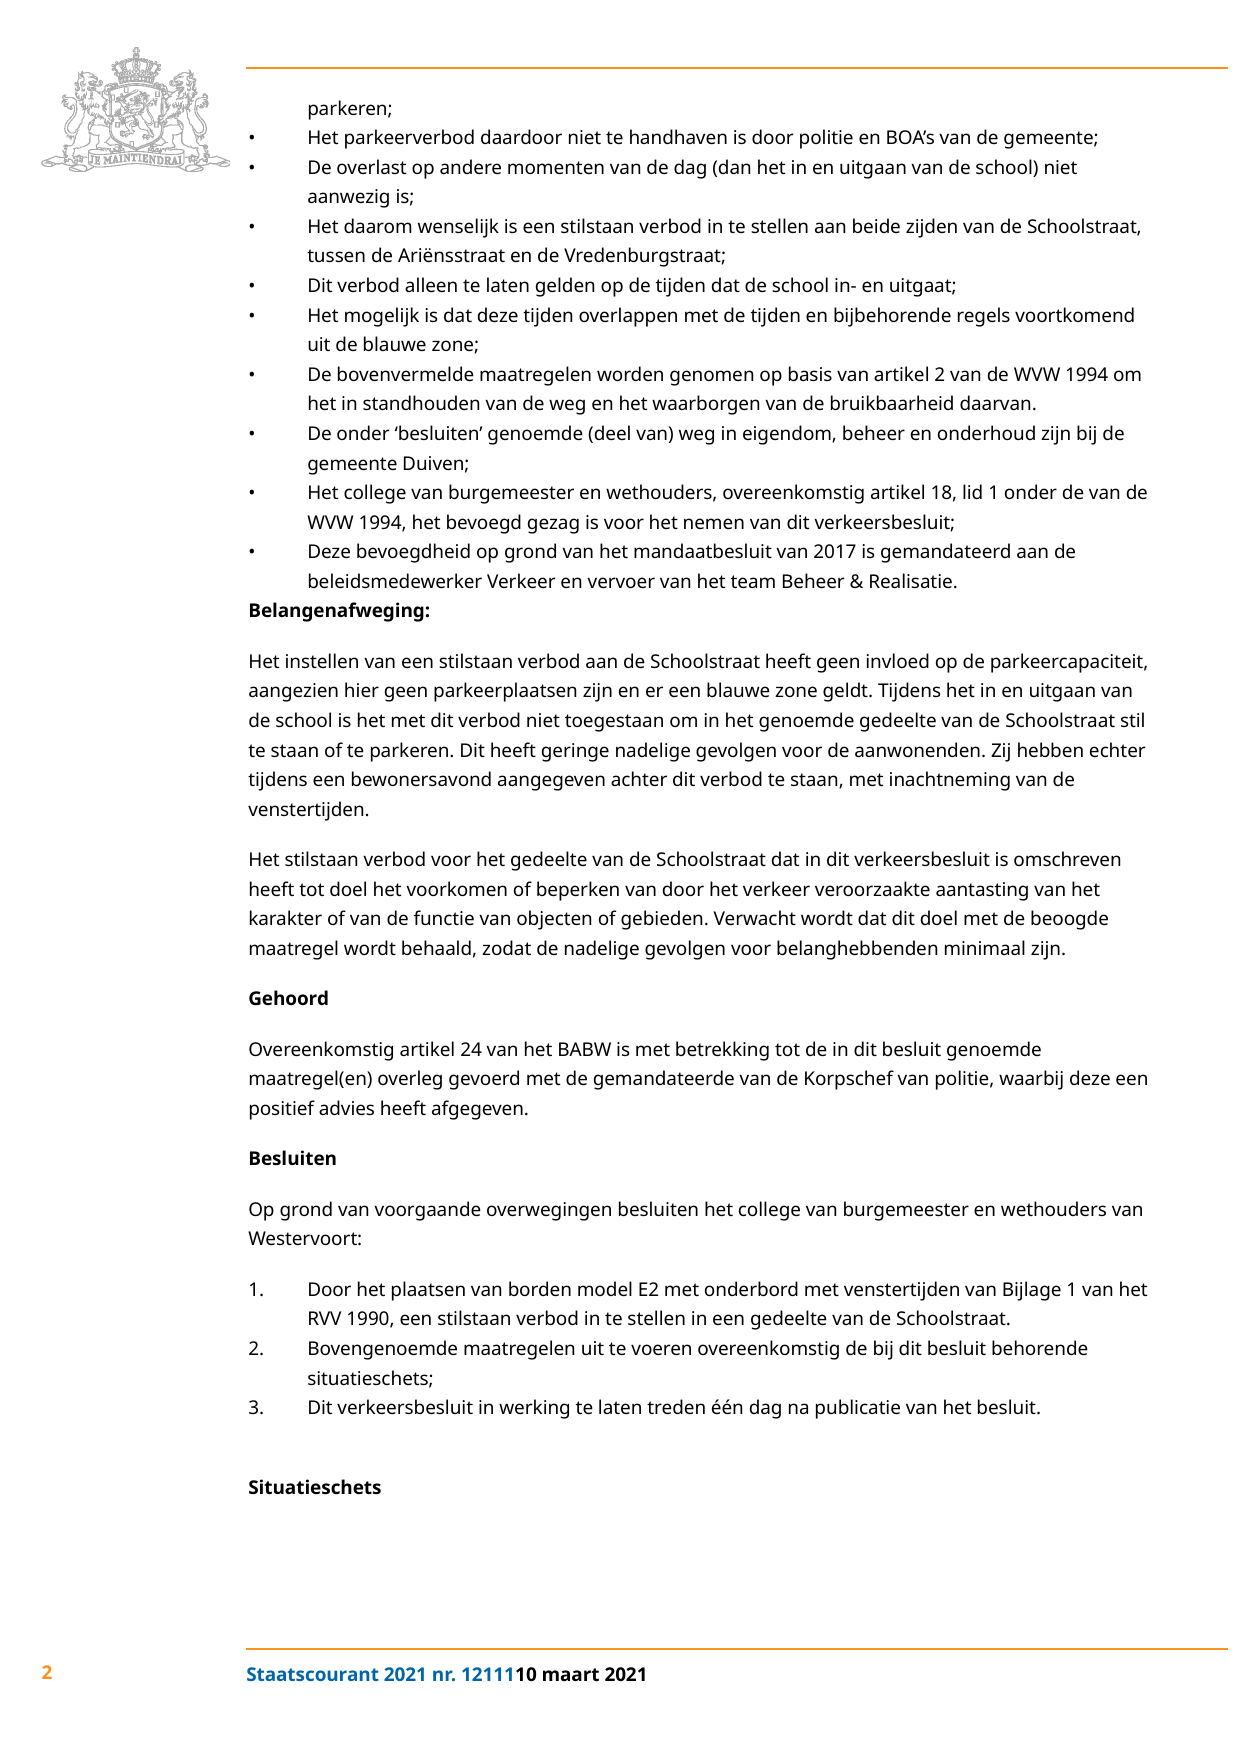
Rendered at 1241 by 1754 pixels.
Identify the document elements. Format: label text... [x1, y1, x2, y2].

list Dit verbod alleen te laten gelden op de tijden dat de school in- en uitgaat; [248, 272, 1152, 298]
list Deze bevoegdheid op grond van het mandaatbesluit van 2017 is gemandateerd aan de beleidsmedewerker Verkeer en vervoer van het team Beheer & Realisatie. [248, 538, 1152, 594]
text Belangenafweging: [248, 598, 1152, 623]
text Het stilstaan verbod voor het gedeelte van de Schoolstraat dat in dit verkeersbesluit is omschreven heeft tot doel het voorkomen of beperken van door het verkeer veroorzaakte aantasting van het karakter of van de functie van objecten of gebieden. Verwacht wordt dat dit doel met de beoogde maatregel wordt behaald, zodat de nadelige gevolgen voor belanghebbenden minimaal zijn. [248, 846, 1152, 961]
picture [41, 47, 231, 172]
list Het mogelijk is dat deze tijden overlappen met de tijden en bijbehorende regels voortkomend uit de blauwe zone; [248, 302, 1152, 357]
text Besluiten [248, 1146, 1152, 1171]
text Het instellen van een stilstaan verbod aan de Schoolstraat heeft geen invloed op de parkeercapaciteit, aangezien hier geen parkeerplaatsen zijn en er een blauwe zone geldt. Tijdens het in en uitgaan van de school is het met dit verbod niet toegestaan om in het genoemde gedeelte van de Schoolstraat stil te staan of te parkeren. Dit heeft geringe nadelige gevolgen voor de aanwonenden. Zij hebben echter tijdens een bewonersavond aangegeven achter dit verbod te staan, met inachtneming van de venstertijden. [248, 648, 1152, 822]
text Situatieschets [248, 1474, 1152, 1500]
list Door het plaatsen van borden model E2 met onderbord met venstertijden van Bijlage 1 van het RVV 1990, een stilstaan verbod in te stellen in een gedeelte van de Schoolstraat. [248, 1276, 1152, 1331]
text Overeenkomstig artikel 24 van het BABW is met betrekking tot de in dit besluit genoemde maatregel(en) overleg gevoerd met de gemandateerde van de Korpschef van politie, waarbij deze een positief advies heeft afgegeven. [248, 1036, 1152, 1121]
list Het parkeerverbod daardoor niet te handhaven is door politie en BOA’s van de gemeente; [248, 124, 1152, 150]
list Dit verkeersbesluit in werking te laten treden één dag na publicatie van het besluit. [248, 1394, 1152, 1420]
list Het college van burgemeester en wethouders, overeenkomstig artikel 18, lid 1 onder de van de WVW 1994, het bevoegd gezag is voor het nemen van dit verkeersbesluit; [248, 479, 1152, 535]
list parkeren; [248, 95, 1152, 121]
list De onder ‘besluiten’ genoemde (deel van) weg in eigendom, beheer en onderhoud zijn bij de gemeente Duiven; [248, 420, 1152, 476]
list De overlast op andere momenten van de dag (dan het in en uitgaan van de school) niet aanwezig is; [248, 154, 1152, 209]
list De bovenvermelde maatregelen worden genomen op basis van artikel 2 van de WVW 1994 om het in standhouden van de weg en het waarborgen van de bruikbaarheid daarvan. [248, 361, 1152, 416]
list Bovengenoemde maatregelen uit te voeren overeenkomstig de bij dit besluit behorende situatieschets; [248, 1335, 1152, 1391]
list Het daarom wenselijk is een stilstaan verbod in te stellen aan beide zijden van de Schoolstraat, tussen de Ariënsstraat en de Vredenburgstraat; [248, 213, 1152, 268]
text Op grond van voorgaande overwegingen besluiten het college van burgemeester en wethouders van Westervoort: [248, 1196, 1152, 1251]
text Gehoord [248, 986, 1152, 1011]
